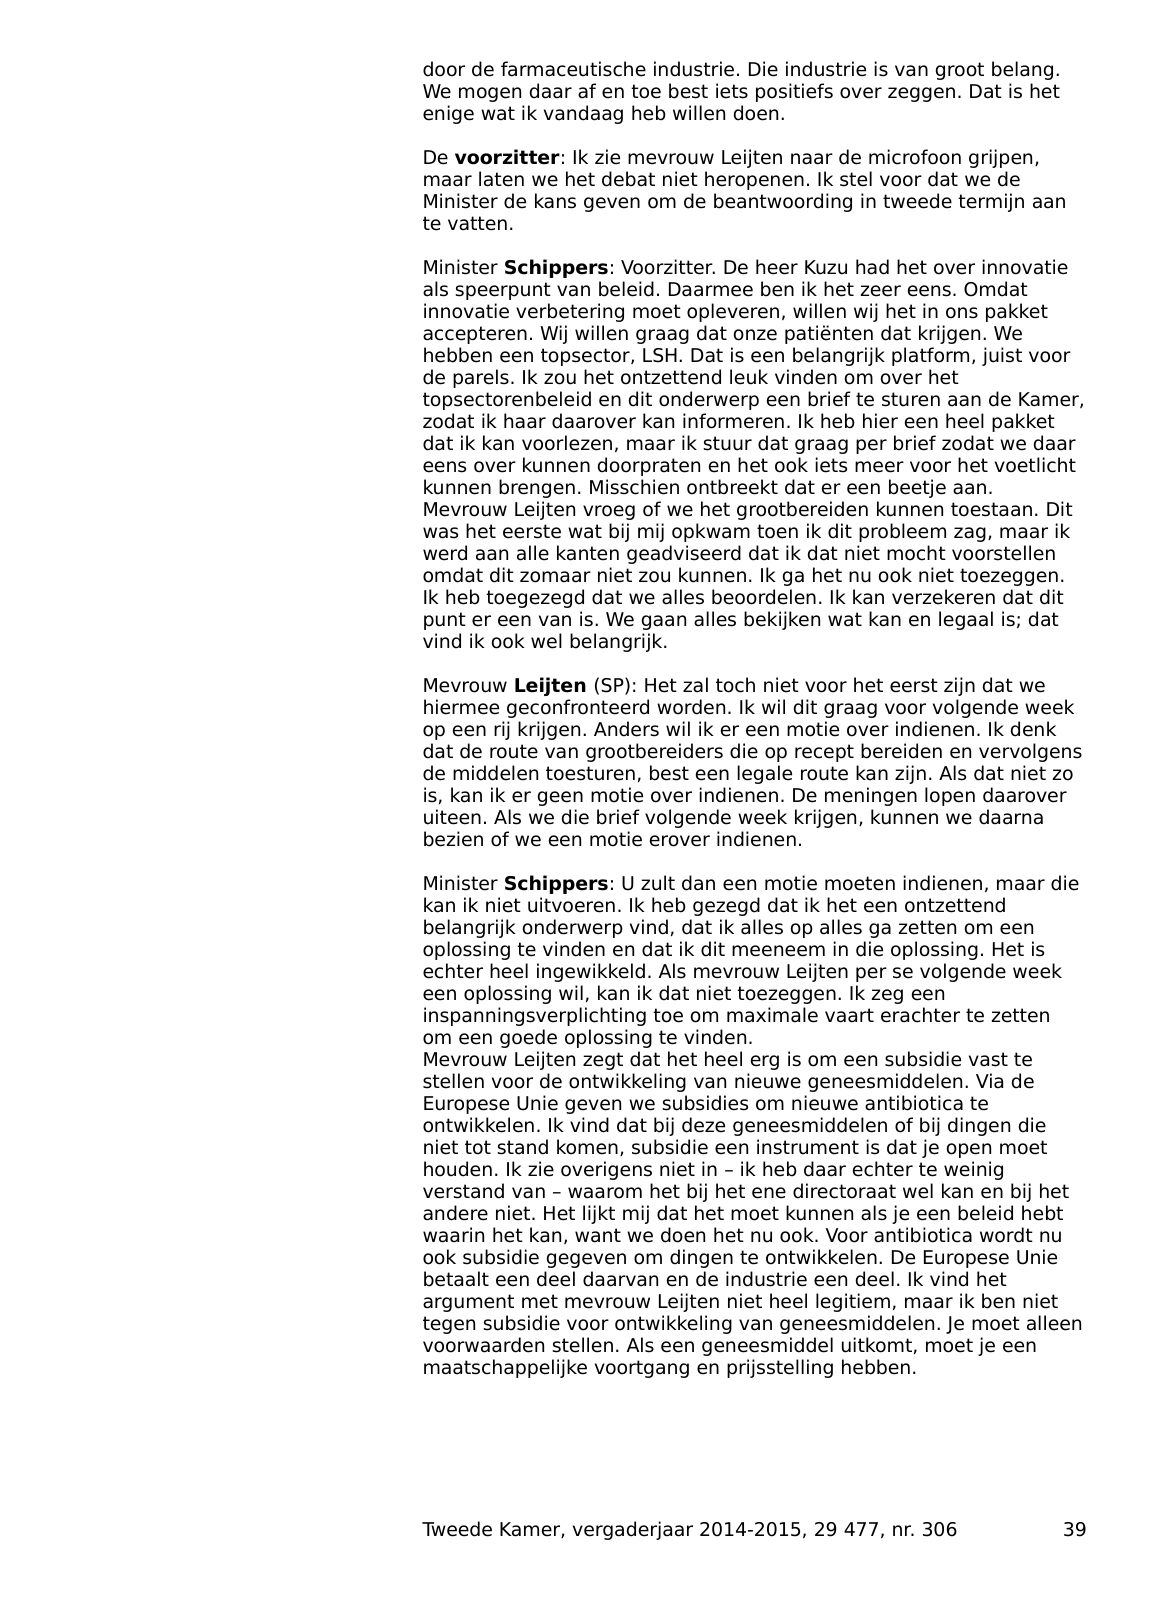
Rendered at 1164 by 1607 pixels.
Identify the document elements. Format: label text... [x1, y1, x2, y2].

text De voorzitter: Ik zie mevrouw Leijten naar de microfoon grijpen, maar laten we het debat niet heropenen. Ik stel voor dat we de Minister de kans geven om de beantwoording in tweede termijn aan te vatten. [422, 147, 1087, 235]
text Mevrouw Leijten (SP): Het zal toch niet voor het eerst zijn dat we hiermee geconfronteerd worden. Ik wil dit graag voor volgende week op een rij krijgen. Anders wil ik er een motie over indienen. Ik denk dat de route van grootbereiders die op recept bereiden en vervolgens de middelen toesturen, best een legale route kan zijn. Als dat niet zo is, kan ik er geen motie over indienen. De meningen lopen daarover uiteen. Als we die brief volgende week krijgen, kunnen we daarna bezien of we een motie erover indienen. [422, 675, 1087, 851]
text Minister Schippers: U zult dan een motie moeten indienen, maar die kan ik niet uitvoeren. Ik heb gezegd dat ik het een ontzettend belangrijk onderwerp vind, dat ik alles op alles ga zetten om een oplossing te vinden en dat ik dit meeneem in die oplossing. Het is echter heel ingewikkeld. Als mevrouw Leijten per se volgende week een oplossing wil, kan ik dat niet toezeggen. Ik zeg een inspanningsverplichting toe om maximale vaart erachter te zetten om een goede oplossing te vinden. [422, 873, 1087, 1049]
text Mevrouw Leijten vroeg of we het grootbereiden kunnen toestaan. Dit was het eerste wat bij mij opkwam toen ik dit probleem zag, maar ik werd aan alle kanten geadviseerd dat ik dat niet mocht voorstellen omdat dit zomaar niet zou kunnen. Ik ga het nu ook niet toezeggen. Ik heb toegezegd dat we alles beoordelen. Ik kan verzekeren dat dit punt er een van is. We gaan alles bekijken wat kan en legaal is; dat vind ik ook wel belangrijk. [422, 499, 1087, 653]
text Minister Schippers: Voorzitter. De heer Kuzu had het over innovatie als speerpunt van beleid. Daarmee ben ik het zeer eens. Omdat innovatie verbetering moet opleveren, willen wij het in ons pakket accepteren. Wij willen graag dat onze patiënten dat krijgen. We hebben een topsector, LSH. Dat is een belangrijk platform, juist voor de parels. Ik zou het ontzettend leuk vinden om over het topsectorenbeleid en dit onderwerp een brief te sturen aan de Kamer, zodat ik haar daarover kan informeren. Ik heb hier een heel pakket dat ik kan voorlezen, maar ik stuur dat graag per brief zodat we daar eens over kunnen doorpraten en het ook iets meer voor het voetlicht kunnen brengen. Misschien ontbreekt dat er een beetje aan. [422, 257, 1087, 499]
text Mevrouw Leijten zegt dat het heel erg is om een subsidie vast te stellen voor de ontwikkeling van nieuwe geneesmiddelen. Via de Europese Unie geven we subsidies om nieuwe antibiotica te ontwikkelen. Ik vind dat bij deze geneesmiddelen of bij dingen die niet tot stand komen, subsidie een instrument is dat je open moet houden. Ik zie overigens niet in – ik heb daar echter te weinig verstand van – waarom het bij het ene directoraat wel kan en bij het andere niet. Het lijkt mij dat het moet kunnen als je een beleid hebt waarin het kan, want we doen het nu ook. Voor antibiotica wordt nu ook subsidie gegeven om dingen te ontwikkelen. De Europese Unie betaalt een deel daarvan en de industrie een deel. Ik vind het argument met mevrouw Leijten niet heel legitiem, maar ik ben niet tegen subsidie voor ontwikkeling van geneesmiddelen. Je moet alleen voorwaarden stellen. Als een geneesmiddel uitkomt, moet je een maatschappelijke voortgang en prijsstelling hebben. [422, 1049, 1087, 1379]
text door de farmaceutische industrie. Die industrie is van groot belang. We mogen daar af en toe best iets positiefs over zeggen. Dat is het enige wat ik vandaag heb willen doen. [422, 59, 1087, 125]
